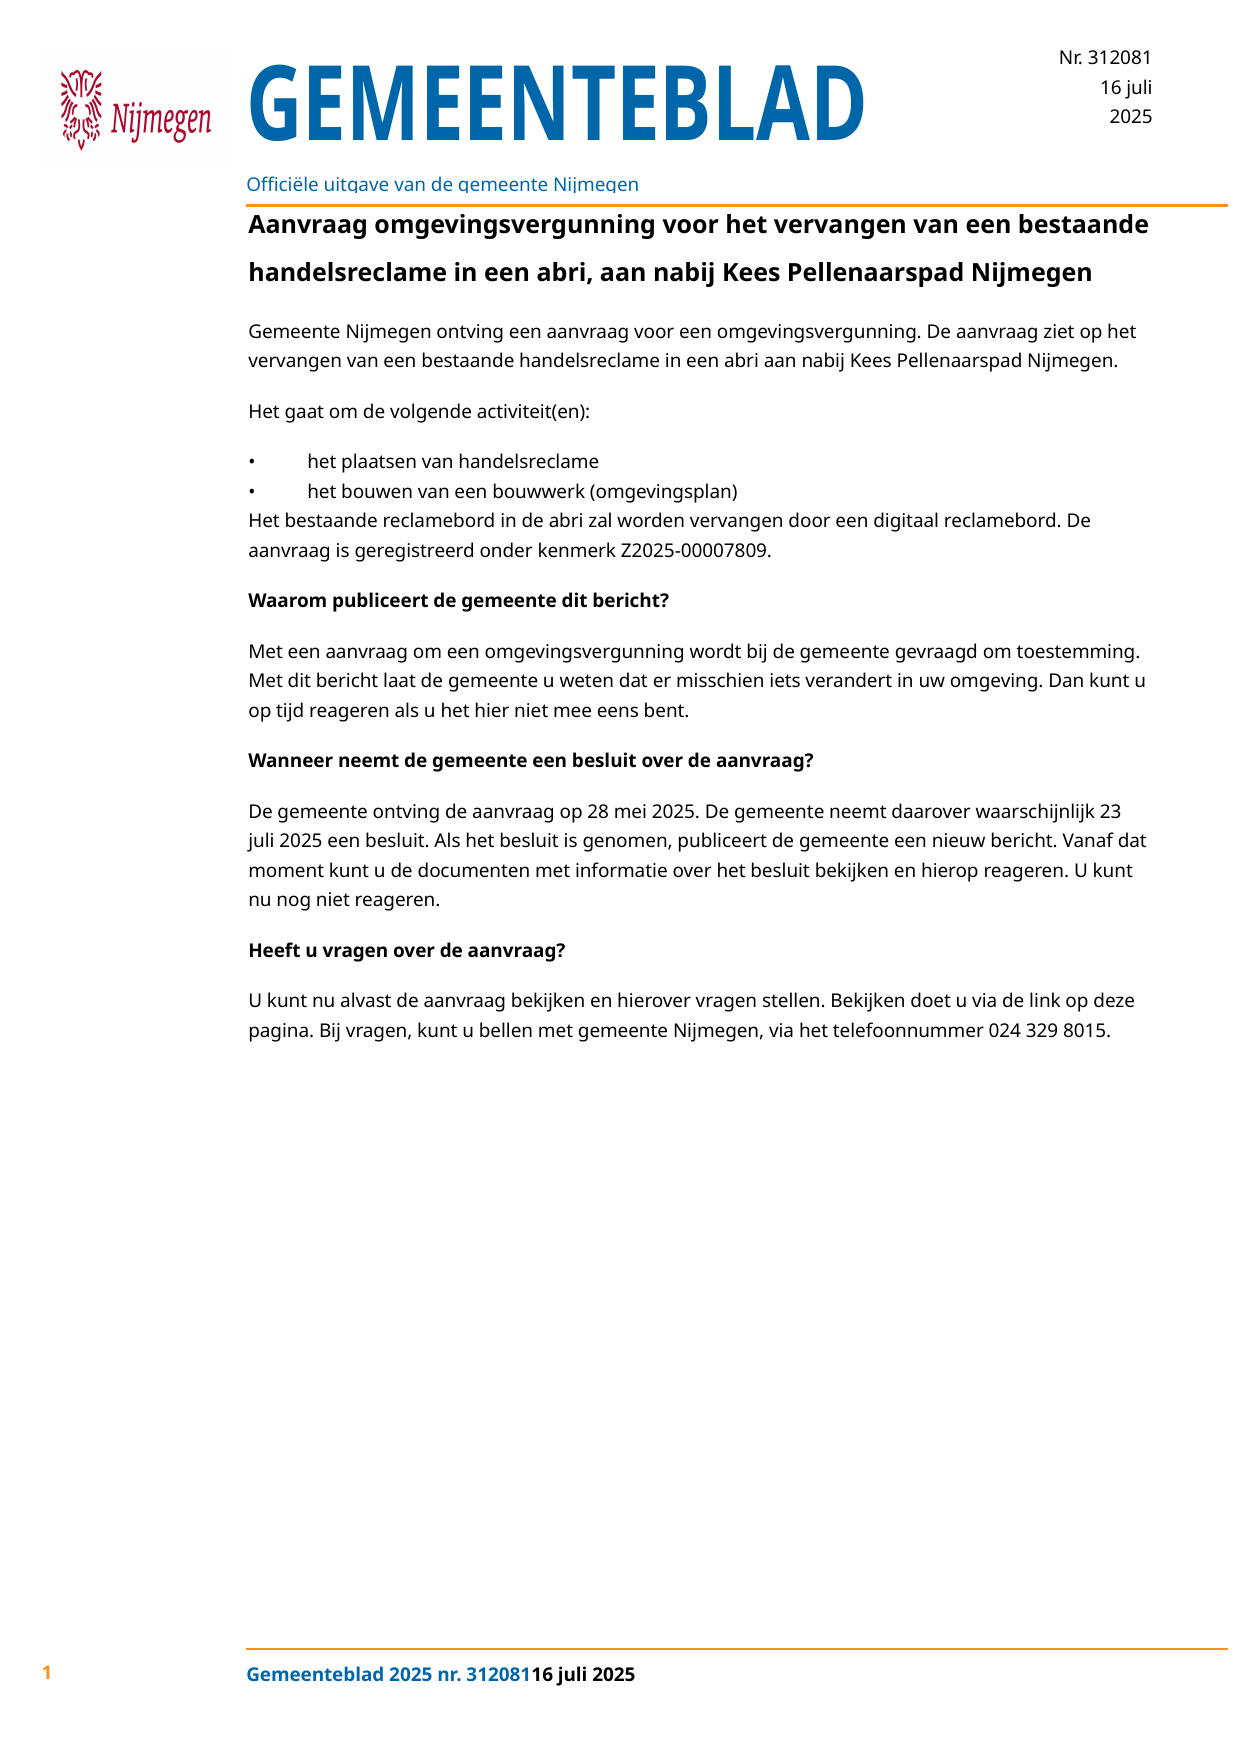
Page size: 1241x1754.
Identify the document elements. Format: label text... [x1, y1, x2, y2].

text U kunt nu alvast de aanvraag bekijken en hierover vragen stellen. Bekijken doet u via de link op deze pagina. Bij vragen, kunt u bellen met gemeente Nijmegen, via het telefoonnummer 024 329 8015. [248, 987, 1152, 1043]
list het bouwen van een bouwwerk (omgevingsplan) [248, 478, 1152, 504]
text Waarom publiceert de gemeente dit bericht? [248, 587, 1152, 613]
text Het gaat om de volgende activiteit(en): [248, 398, 1152, 424]
text De gemeente ontving de aanvraag op 28 mei 2025. De gemeente neemt daarover waarschijnlijk 23 juli 2025 een besluit. Als het besluit is genomen, publiceert de gemeente een nieuw bericht. Vanaf dat moment kunt u de documenten met informatie over het besluit bekijken en hierop reageren. U kunt nu nog niet reageren. [248, 798, 1152, 912]
text Het bestaande reclamebord in de abri zal worden vervangen door een digitaal reclamebord. De aanvraag is geregistreerd onder kenmerk Z2025-00007809. [248, 507, 1152, 563]
text Met een aanvraag om een omgevingsvergunning wordt bij de gemeente gevraagd om toestemming. Met dit bericht laat de gemeente u weten dat er misschien iets verandert in uw omgeving. Dan kunt u op tijd reageren als u het hier niet mee eens bent. [248, 638, 1152, 723]
picture [41, 47, 231, 172]
text Heeft u vragen over de aanvraag? [248, 937, 1152, 963]
text Gemeente Nijmegen ontving een aanvraag voor een omgevingsvergunning. De aanvraag ziet op het vervangen van een bestaande handelsreclame in een abri aan nabij Kees Pellenaarspad Nijmegen. [248, 318, 1152, 373]
text Wanneer neemt de gemeente een besluit over de aanvraag? [248, 747, 1152, 773]
text Aanvraag omgevingsvergunning voor het vervangen van een bestaande handelsreclame in een abri, aan nabij Kees Pellenaarspad Nijmegen [248, 207, 1152, 288]
list het plaatsen van handelsreclame [248, 448, 1152, 474]
